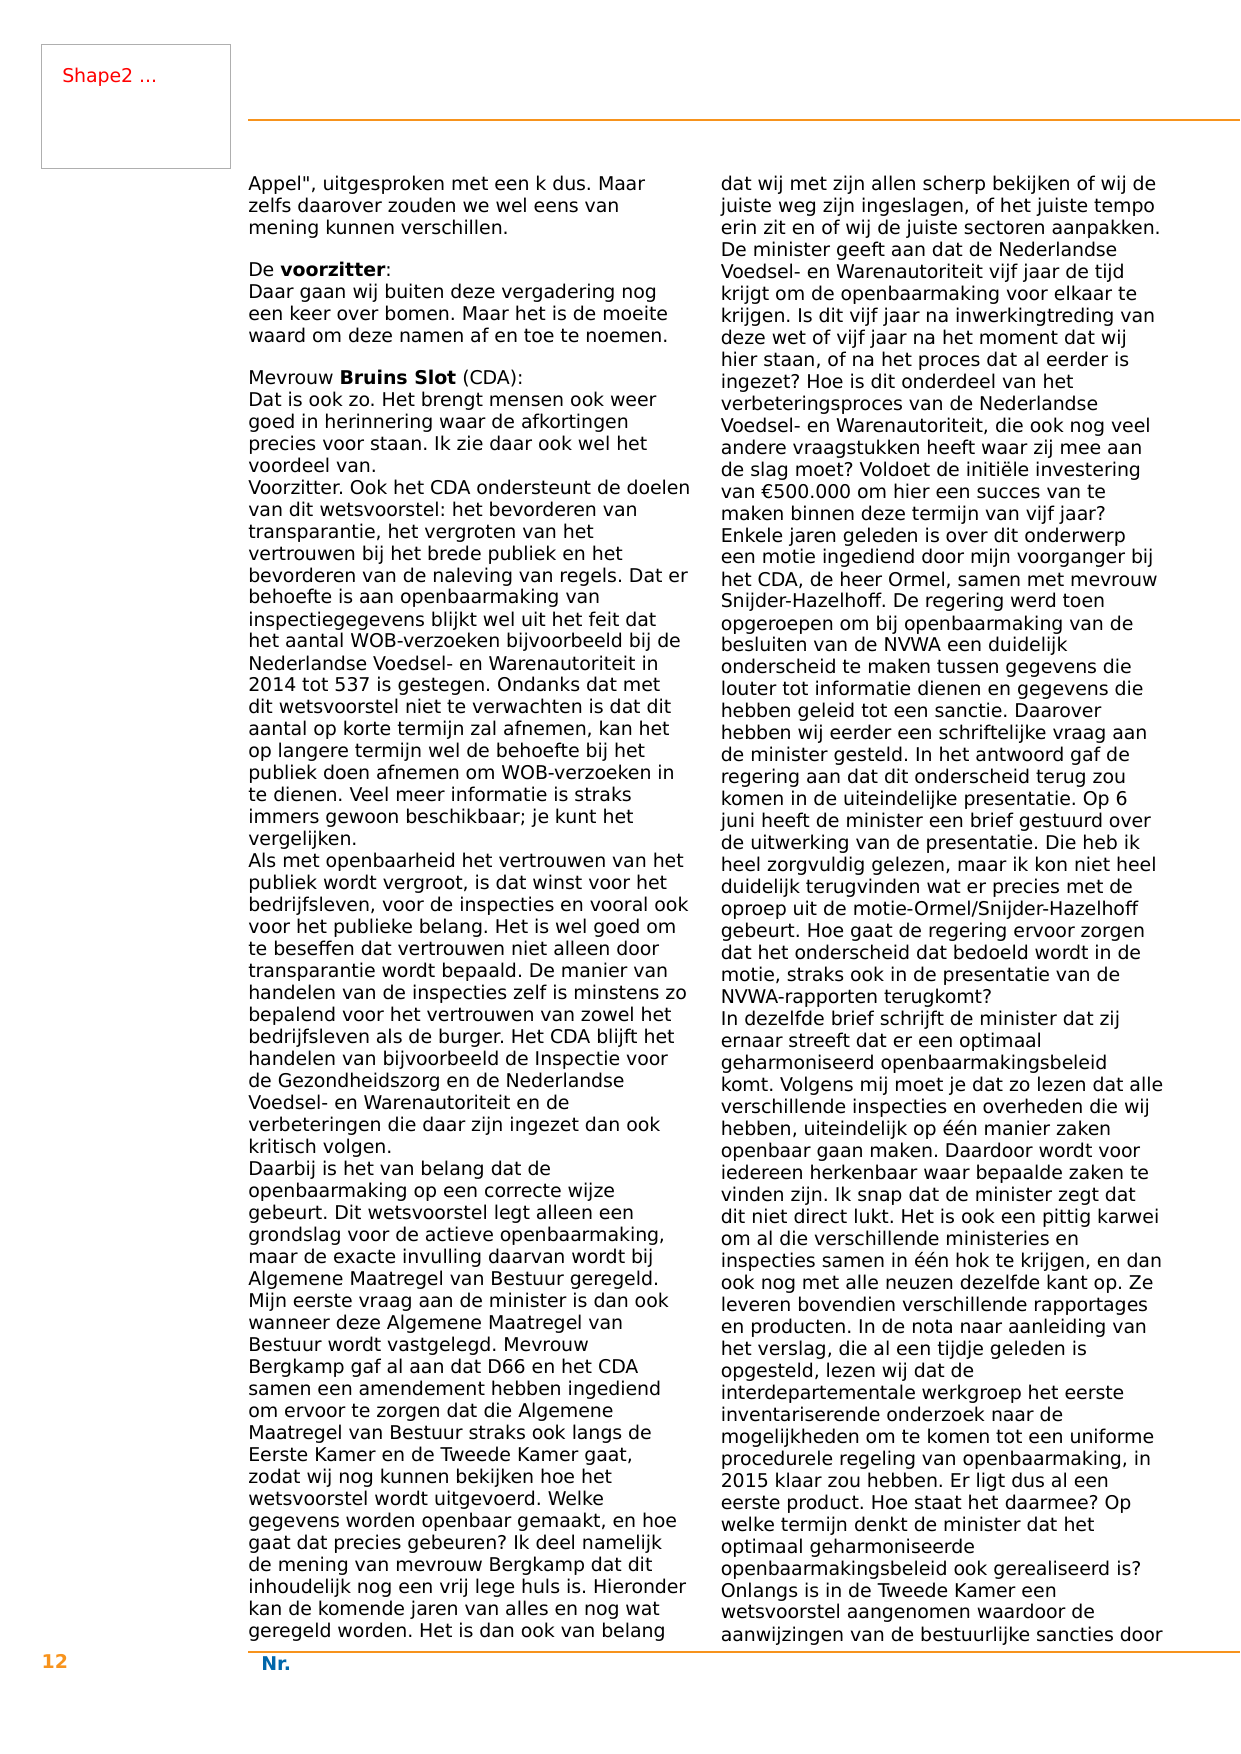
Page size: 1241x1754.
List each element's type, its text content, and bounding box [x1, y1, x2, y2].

text In dezelfde brief schrijft de minister dat zij ernaar streeft dat er een optimaal geharmoniseerd openbaarmakingsbeleid komt. Volgens mij moet je dat zo lezen dat alle verschillende inspecties en overheden die wij hebben, uiteindelijk op één manier zaken openbaar gaan maken. Daardoor wordt voor iedereen herkenbaar waar bepaalde zaken te vinden zijn. Ik snap dat de minister zegt dat dit niet direct lukt. Het is ook een pittig karwei om al die verschillende ministeries en inspecties samen in één hok te krijgen, en dan ook nog met alle neuzen dezelfde kant op. Ze leveren bovendien verschillende rapportages en producten. In de nota naar aanleiding van het verslag, die al een tijdje geleden is opgesteld, lezen wij dat de interdepartementale werkgroep het eerste inventariserende onderzoek naar de mogelijkheden om te komen tot een uniforme procedurele regeling van openbaarmaking, in 2015 klaar zou hebben. Er ligt dus al een eerste product. Hoe staat het daarmee? Op welke termijn denkt de minister dat het optimaal geharmoniseerde openbaarmakingsbeleid ook gerealiseerd is? [721, 1008, 1163, 1579]
text De minister geeft aan dat de Nederlandse Voedsel- en Warenautoriteit vijf jaar de tijd krijgt om de openbaarmaking voor elkaar te krijgen. Is dit vijf jaar na inwerkingtreding van deze wet of vijf jaar na het moment dat wij hier staan, of na het proces dat al eerder is ingezet? Hoe is dit onderdeel van het verbeteringsproces van de Nederlandse Voedsel- en Warenautoriteit, die ook nog veel andere vraagstukken heeft waar zij mee aan de slag moet? Voldoet de initiële investering van €500.000 om hier een succes van te maken binnen deze termijn van vijf jaar? [721, 239, 1163, 524]
text Onlangs is in de Tweede Kamer een wetsvoorstel aangenomen waardoor de aanwijzingen van de bestuurlijke sancties door [721, 1579, 1163, 1645]
text Als met openbaarheid het vertrouwen van het publiek wordt vergroot, is dat winst voor het bedrijfsleven, voor de inspecties en vooral ook voor het publieke belang. Het is wel goed om te beseffen dat vertrouwen niet alleen door transparantie wordt bepaald. De manier van handelen van de inspecties zelf is minstens zo bepalend voor het vertrouwen van zowel het bedrijfsleven als de burger. Het CDA blijft het handelen van bijvoorbeeld de Inspectie voor de Gezondheidszorg en de Nederlandse Voedsel- en Warenautoriteit en de verbeteringen die daar zijn ingezet dan ook kritisch volgen. [248, 850, 691, 1158]
text Daar gaan wij buiten deze vergadering nog een keer over bomen. Maar het is de moeite waard om deze namen af en toe te noemen. [248, 281, 691, 347]
text Mevrouw Bruins Slot (CDA): [248, 367, 691, 389]
text Voorzitter. Ook het CDA ondersteunt de doelen van dit wetsvoorstel: het bevorderen van transparantie, het vergroten van het vertrouwen bij het brede publiek en het bevorderen van de naleving van regels. Dat er behoefte is aan openbaarmaking van inspectiegegevens blijkt wel uit het feit dat het aantal WOB-verzoeken bijvoorbeeld bij de Nederlandse Voedsel- en Warenautoriteit in 2014 tot 537 is gestegen. Ondanks dat met dit wetsvoorstel niet te verwachten is dat dit aantal op korte termijn zal afnemen, kan het op langere termijn wel de behoefte bij het publiek doen afnemen om WOB-verzoeken in te dienen. Veel meer informatie is straks immers gewoon beschikbaar; je kunt het vergelijken. [248, 477, 691, 850]
text De voorzitter: [248, 259, 691, 281]
text Daarbij is het van belang dat de openbaarmaking op een correcte wijze gebeurt. Dit wetsvoorstel legt alleen een grondslag voor de actieve openbaarmaking, maar de exacte invulling daarvan wordt bij Algemene Maatregel van Bestuur geregeld. Mijn eerste vraag aan de minister is dan ook wanneer deze Algemene Maatregel van Bestuur wordt vastgelegd. Mevrouw Bergkamp gaf al aan dat D66 en het CDA samen een amendement hebben ingediend om ervoor te zorgen dat die Algemene Maatregel van Bestuur straks ook langs de Eerste Kamer en de Tweede Kamer gaat, zodat wij nog kunnen bekijken hoe het wetsvoorstel wordt uitgevoerd. Welke gegevens worden openbaar gemaakt, en hoe gaat dat precies gebeuren? Ik deel namelijk de mening van mevrouw Bergkamp dat dit inhoudelijk nog een vrij lege huls is. Hieronder kan de komende jaren van alles en nog wat geregeld worden. Het is dan ook van belang [248, 1158, 691, 1641]
text Enkele jaren geleden is over dit onderwerp een motie ingediend door mijn voorganger bij het CDA, de heer Ormel, samen met mevrouw Snijder-Hazelhoff. De regering werd toen opgeroepen om bij openbaarmaking van de besluiten van de NVWA een duidelijk onderscheid te maken tussen gegevens die louter tot informatie dienen en gegevens die hebben geleid tot een sanctie. Daarover hebben wij eerder een schriftelijke vraag aan de minister gesteld. In het antwoord gaf de regering aan dat dit onderscheid terug zou komen in de uiteindelijke presentatie. Op 6 juni heeft de minister een brief gestuurd over de uitwerking van de presentatie. Die heb ik heel zorgvuldig gelezen, maar ik kon niet heel duidelijk terugvinden wat er precies met de oproep uit de motie-Ormel/Snijder-Hazelhoff gebeurt. Hoe gaat de regering ervoor zorgen dat het onderscheid dat bedoeld wordt in de motie, straks ook in de presentatie van de NVWA-rapporten terugkomt? [721, 524, 1163, 1008]
text Dat is ook zo. Het brengt mensen ook weer goed in herinnering waar de afkortingen precies voor staan. Ik zie daar ook wel het voordeel van. [248, 389, 691, 477]
text dat wij met zijn allen scherp bekijken of wij de juiste weg zijn ingeslagen, of het juiste tempo erin zit en of wij de juiste sectoren aanpakken. [721, 173, 1163, 239]
text Appel", uitgesproken met een k dus. Maar zelfs daarover zouden we wel eens van mening kunnen verschillen. [248, 173, 691, 239]
